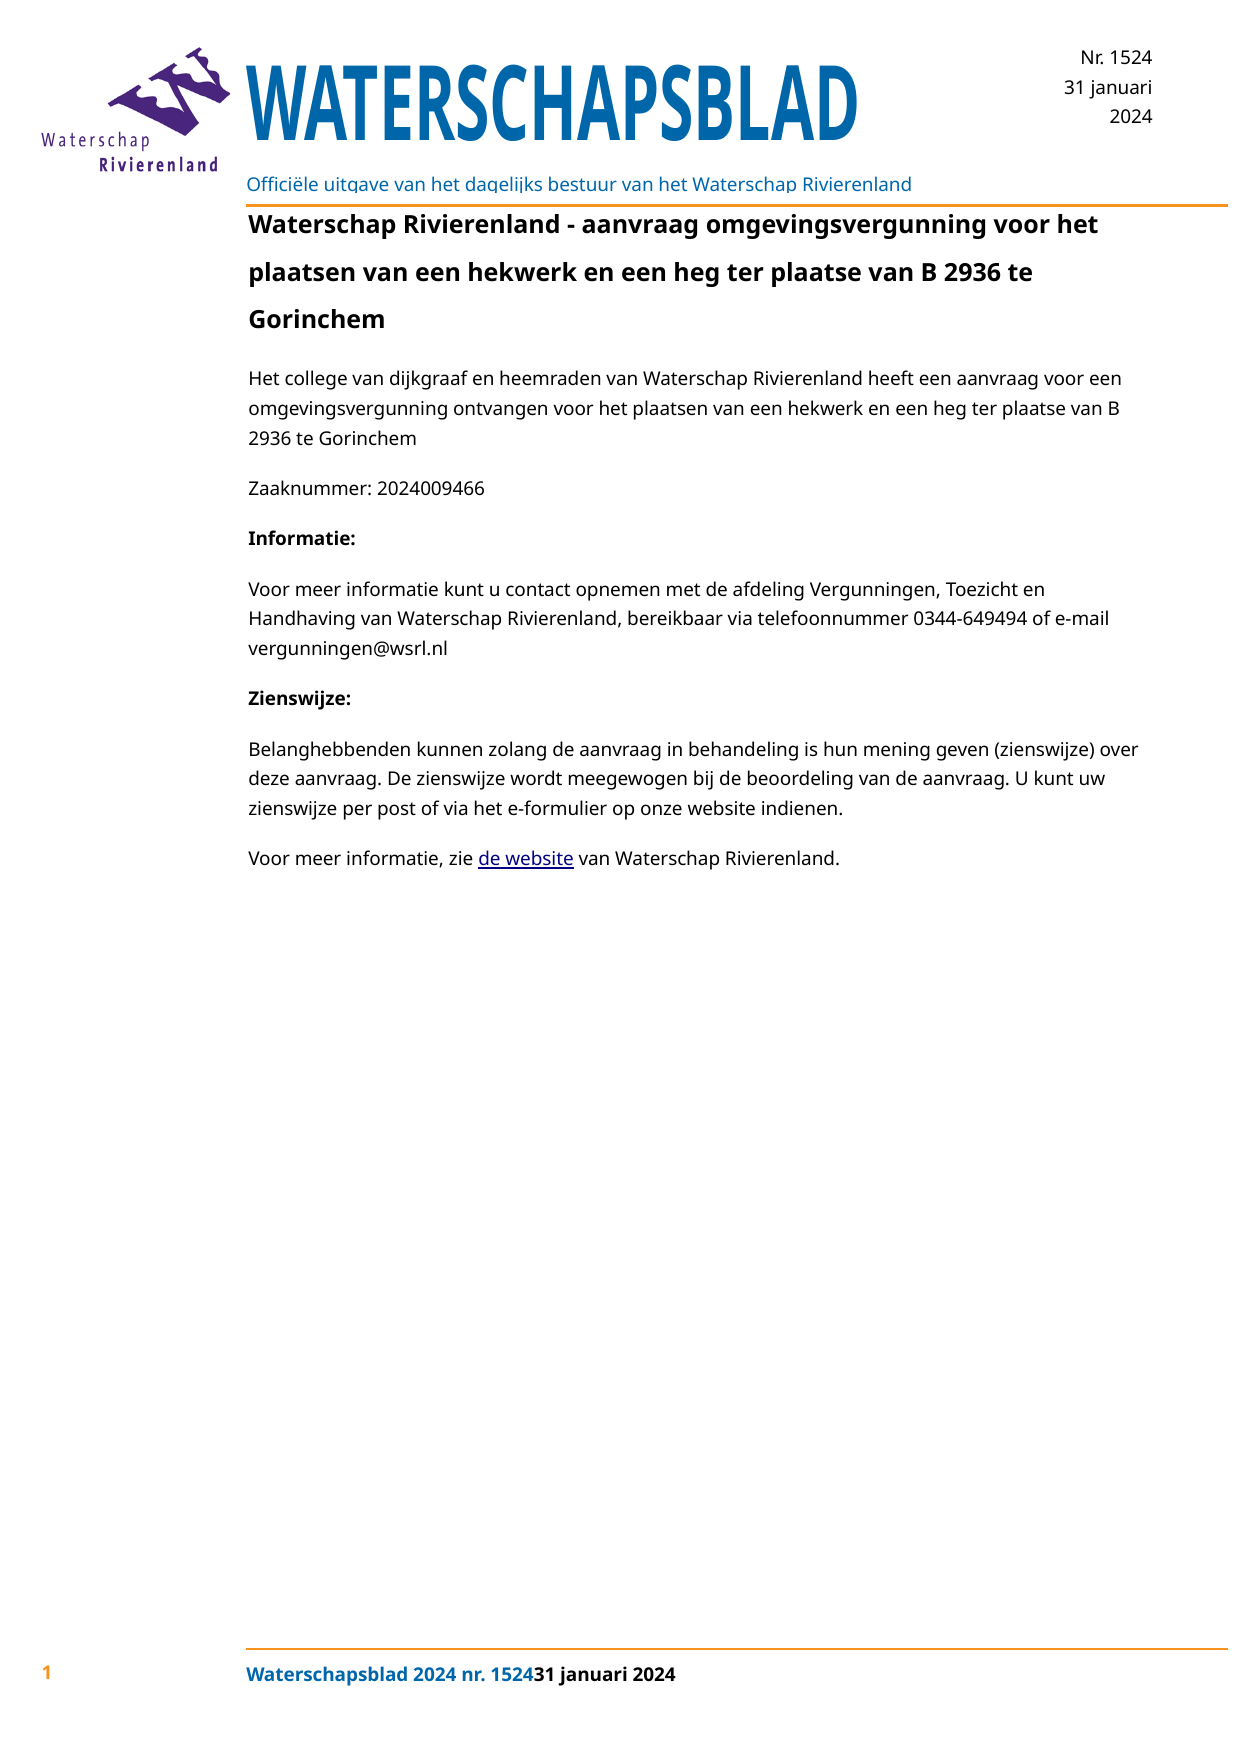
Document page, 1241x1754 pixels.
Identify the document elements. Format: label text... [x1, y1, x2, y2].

text Het college van dijkgraaf en heemraden van Waterschap Rivierenland heeft een aanvraag voor een omgevingsvergunning ontvangen voor het plaatsen van een hekwerk en een heg ter plaatse van B 2936 te Gorinchem [248, 366, 1152, 450]
text Informatie: [248, 526, 1152, 551]
text Voor meer informatie kunt u contact opnemen met de afdeling Vergunningen, Toezicht en Handhaving van Waterschap Rivierenland, bereikbaar via telefoonnummer 0344-649494 of e-mail vergunningen@wsrl.nl [248, 576, 1152, 661]
picture [41, 47, 231, 172]
text Zienswijze: [248, 686, 1152, 711]
text Voor meer informatie, zie de website van Waterschap Rivierenland. [248, 846, 1152, 871]
text Zaaknummer: 2024009466 [248, 475, 1152, 501]
text Belanghebbenden kunnen zolang de aanvraag in behandeling is hun mening geven (zienswijze) over deze aanvraag. De zienswijze wordt meegewogen bij de beoordeling van de aanvraag. U kunt uw zienswijze per post of via het e-formulier op onze website indienen. [248, 736, 1152, 821]
text Waterschap Rivierenland - aanvraag omgevingsvergunning voor het plaatsen van een hekwerk en een heg ter plaatse van B 2936 te Gorinchem [248, 207, 1152, 336]
